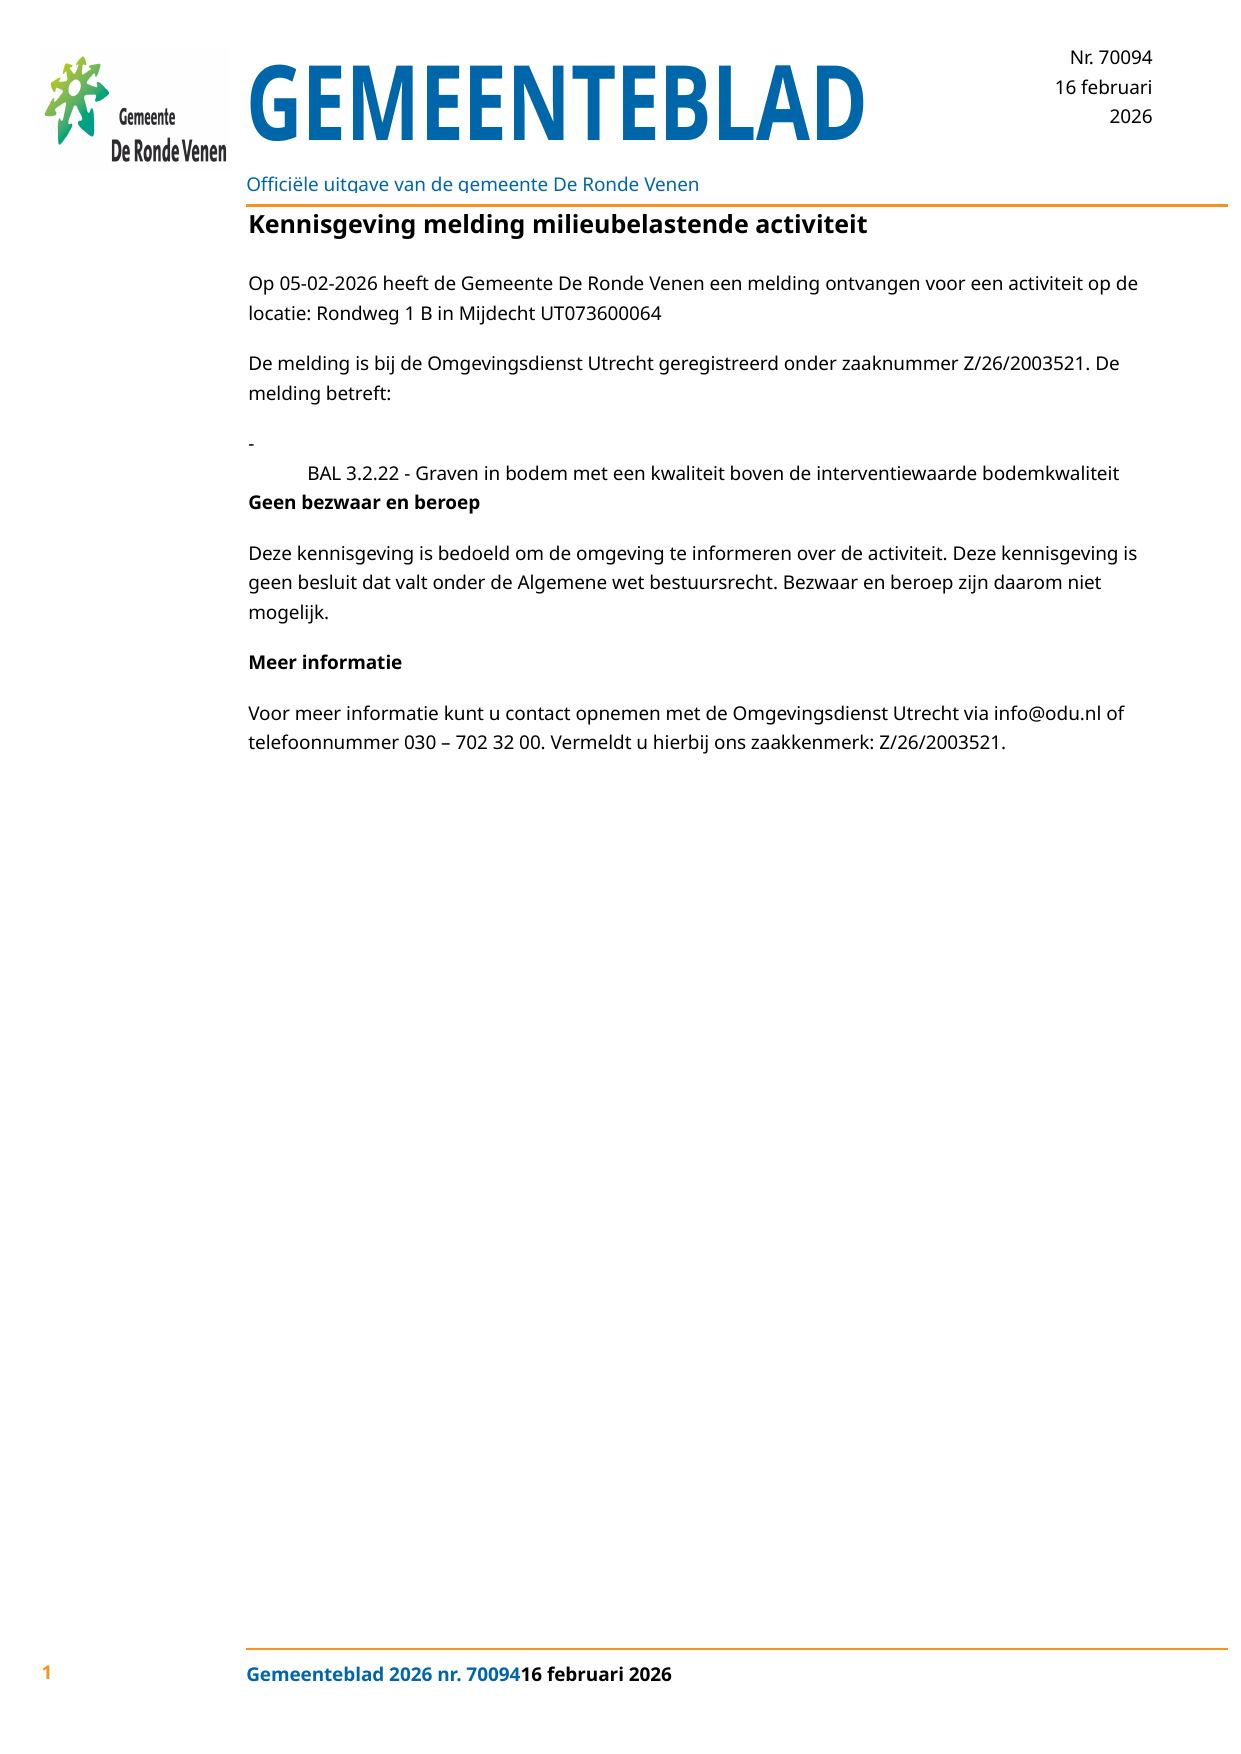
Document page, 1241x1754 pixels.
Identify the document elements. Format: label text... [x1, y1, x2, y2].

text Op 05-02-2026 heeft de Gemeente De Ronde Venen een melding ontvangen voor een activiteit op de locatie: Rondweg 1 B in Mijdecht UT073600064 [248, 270, 1152, 326]
text Deze kennisgeving is bedoeld om de omgeving te informeren over de activiteit. Deze kennisgeving is geen besluit dat valt onder de Algemene wet bestuursrecht. Bezwaar en beroep zijn daarom niet mogelijk. [248, 540, 1152, 625]
text Geen bezwaar en beroep [248, 489, 1152, 515]
text De melding is bij de Omgevingsdienst Utrecht geregistreerd onder zaaknummer Z/26/2003521. De melding betreft: [248, 350, 1152, 406]
text Kennisgeving melding milieubelastende activiteit [248, 207, 1152, 241]
list BAL 3.2.22 - Graven in bodem met een kwaliteit boven de interventiewaarde bodemkwaliteit [248, 460, 1152, 486]
text Meer informatie [248, 649, 1152, 675]
text Voor meer informatie kunt u contact opnemen met de Omgevingsdienst Utrecht via info@odu.nl of telefoonnummer 030 – 702 32 00. Vermeldt u hierbij ons zaakkenmerk: Z/26/2003521. [248, 700, 1152, 755]
picture [41, 47, 231, 172]
